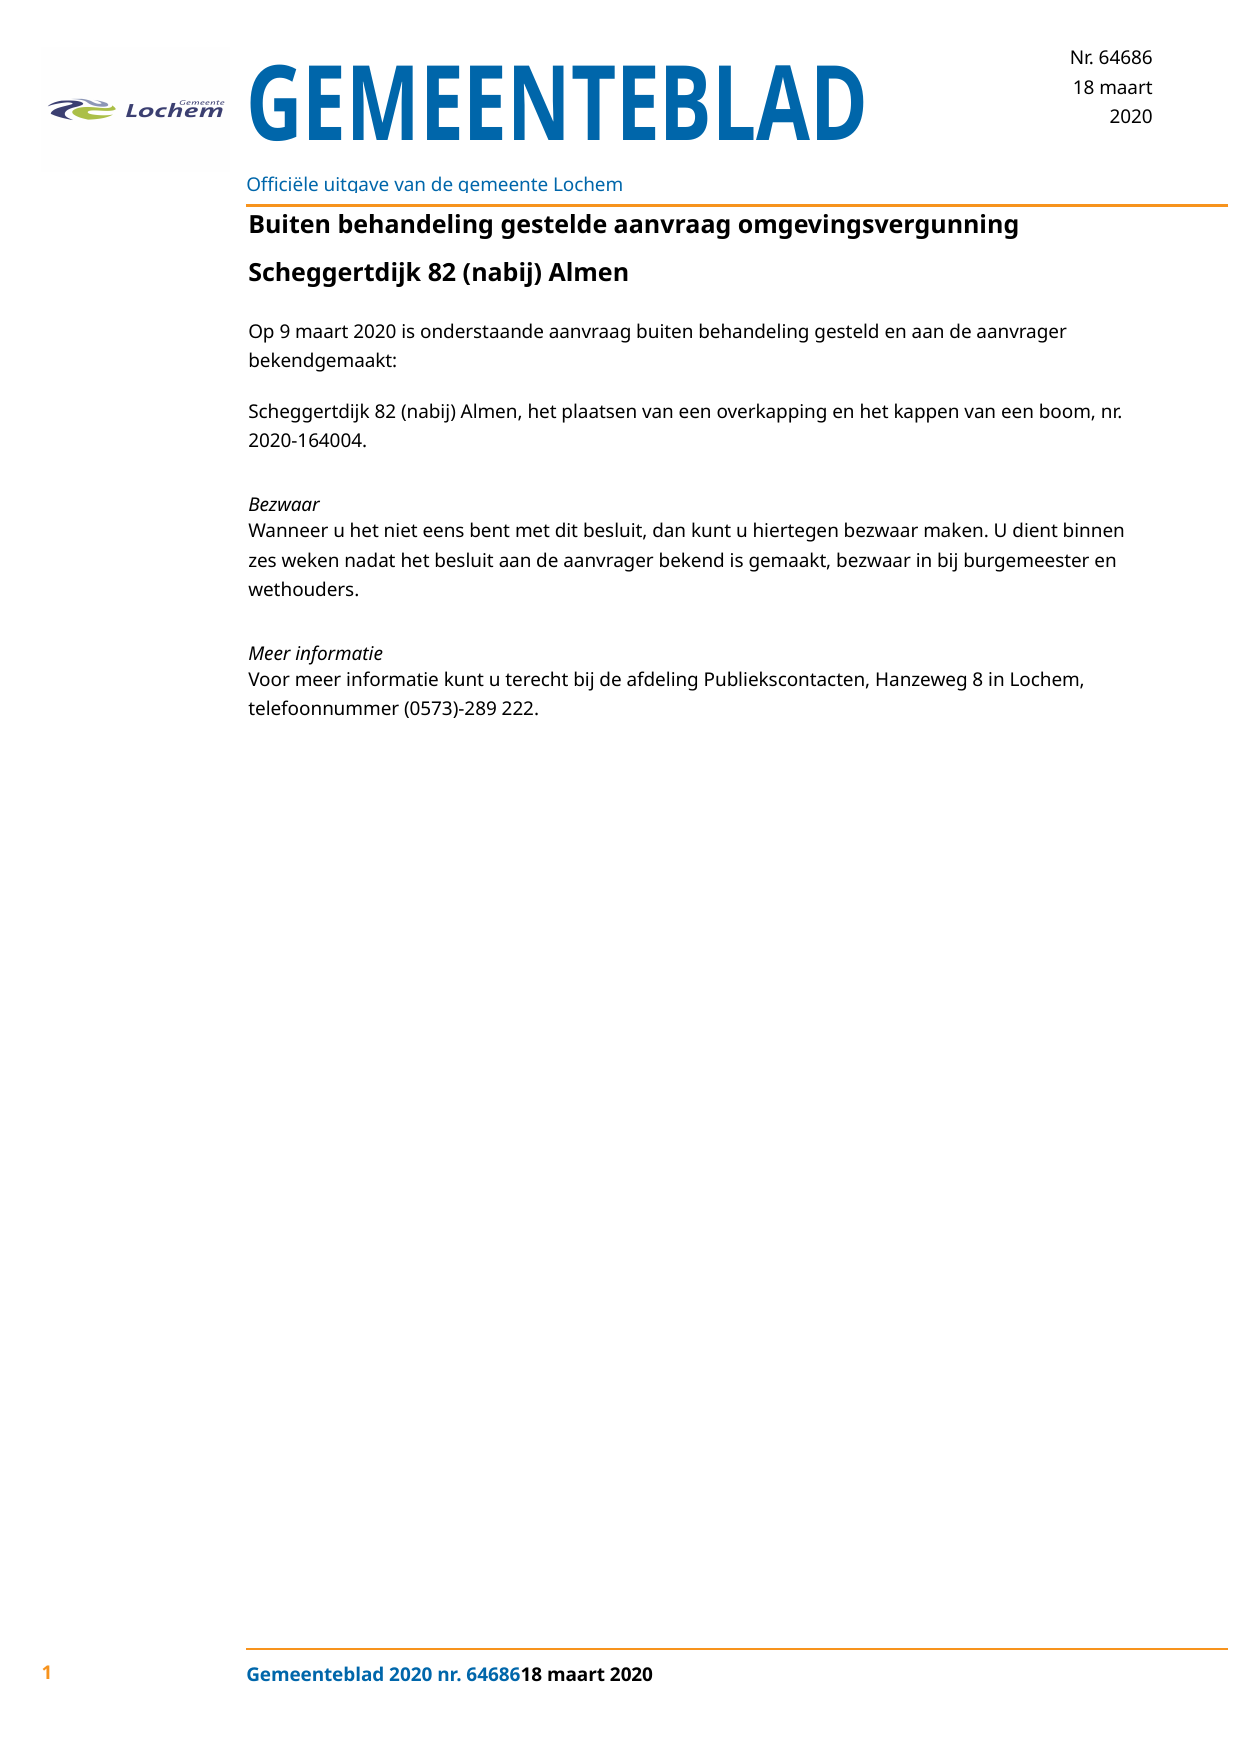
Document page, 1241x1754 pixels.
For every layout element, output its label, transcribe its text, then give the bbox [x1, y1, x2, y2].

text Wanneer u het niet eens bent met dit besluit, dan kunt u hiertegen bezwaar maken. U dient binnen zes weken nadat het besluit aan de aanvrager bekend is gemaakt, bezwaar in bij burgemeester en wethouders. [248, 517, 1152, 602]
picture [41, 47, 231, 172]
text Scheggertdijk 82 (nabij) Almen, het plaatsen van een overkapping en het kappen van een boom, nr. 2020-164004. [248, 398, 1152, 453]
text Meer informatie [248, 640, 1152, 666]
text Buiten behandeling gestelde aanvraag omgevingsvergunning Scheggertdijk 82 (nabij) Almen [248, 207, 1152, 288]
text Voor meer informatie kunt u terecht bij de afdeling Publiekscontacten, Hanzeweg 8 in Lochem, telefoonnummer (0573)-289 222. [248, 666, 1152, 721]
text Bezwaar [248, 491, 1152, 517]
text Op 9 maart 2020 is onderstaande aanvraag buiten behandeling gesteld en aan de aanvrager bekendgemaakt: [248, 318, 1152, 373]
